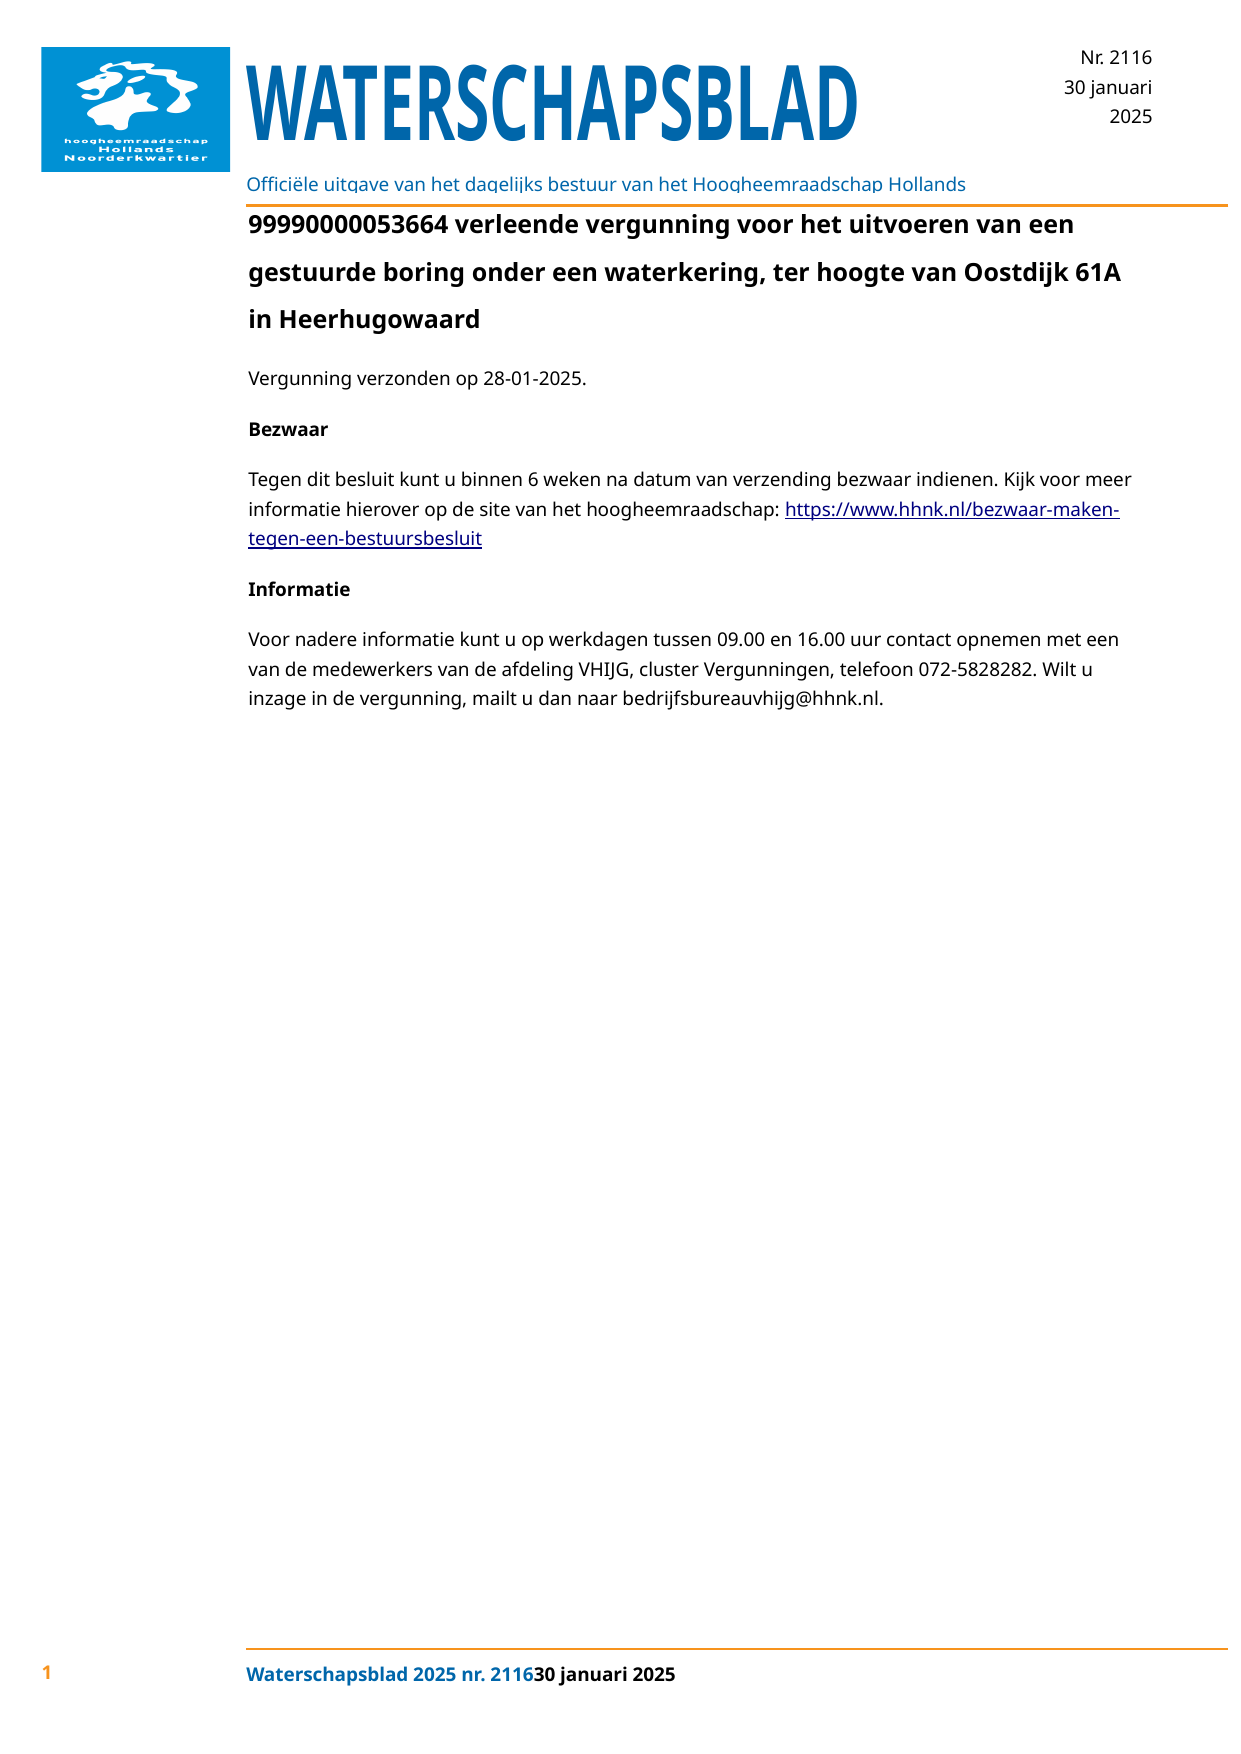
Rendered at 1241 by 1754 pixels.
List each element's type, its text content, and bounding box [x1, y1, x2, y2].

picture [129, 76, 144, 82]
text Vergunning verzonden op 28-01-2025. [248, 366, 1152, 391]
text Informatie [248, 576, 1152, 602]
picture [88, 87, 157, 130]
text Bezwaar [248, 416, 1152, 442]
picture [78, 64, 122, 99]
picture [118, 62, 197, 112]
text Voor nadere informatie kunt u op werkdagen tussen 09.00 en 16.00 uur contact opnemen met een van de medewerkers van de afdeling VHIJG, cluster Vergunningen, telefoon 072-5828282. Wilt u inzage in de vergunning, mailt u dan naar bedrijfsbureauvhijg@hhnk.nl. [248, 626, 1152, 711]
text Tegen dit besluit kunt u binnen 6 weken na datum van verzending bezwaar indienen. Kijk voor meer informatie hierover op de site van het hoogheemraadschap: https://www.hhnk.nl/bezwaar-maken-tegen-een-bestuursbesluit [248, 466, 1152, 551]
text 99990000053664 verleende vergunning voor het uitvoeren van een gestuurde boring onder een waterkering, ter hoogte van Oostdijk 61A in Heerhugowaard [248, 207, 1152, 336]
